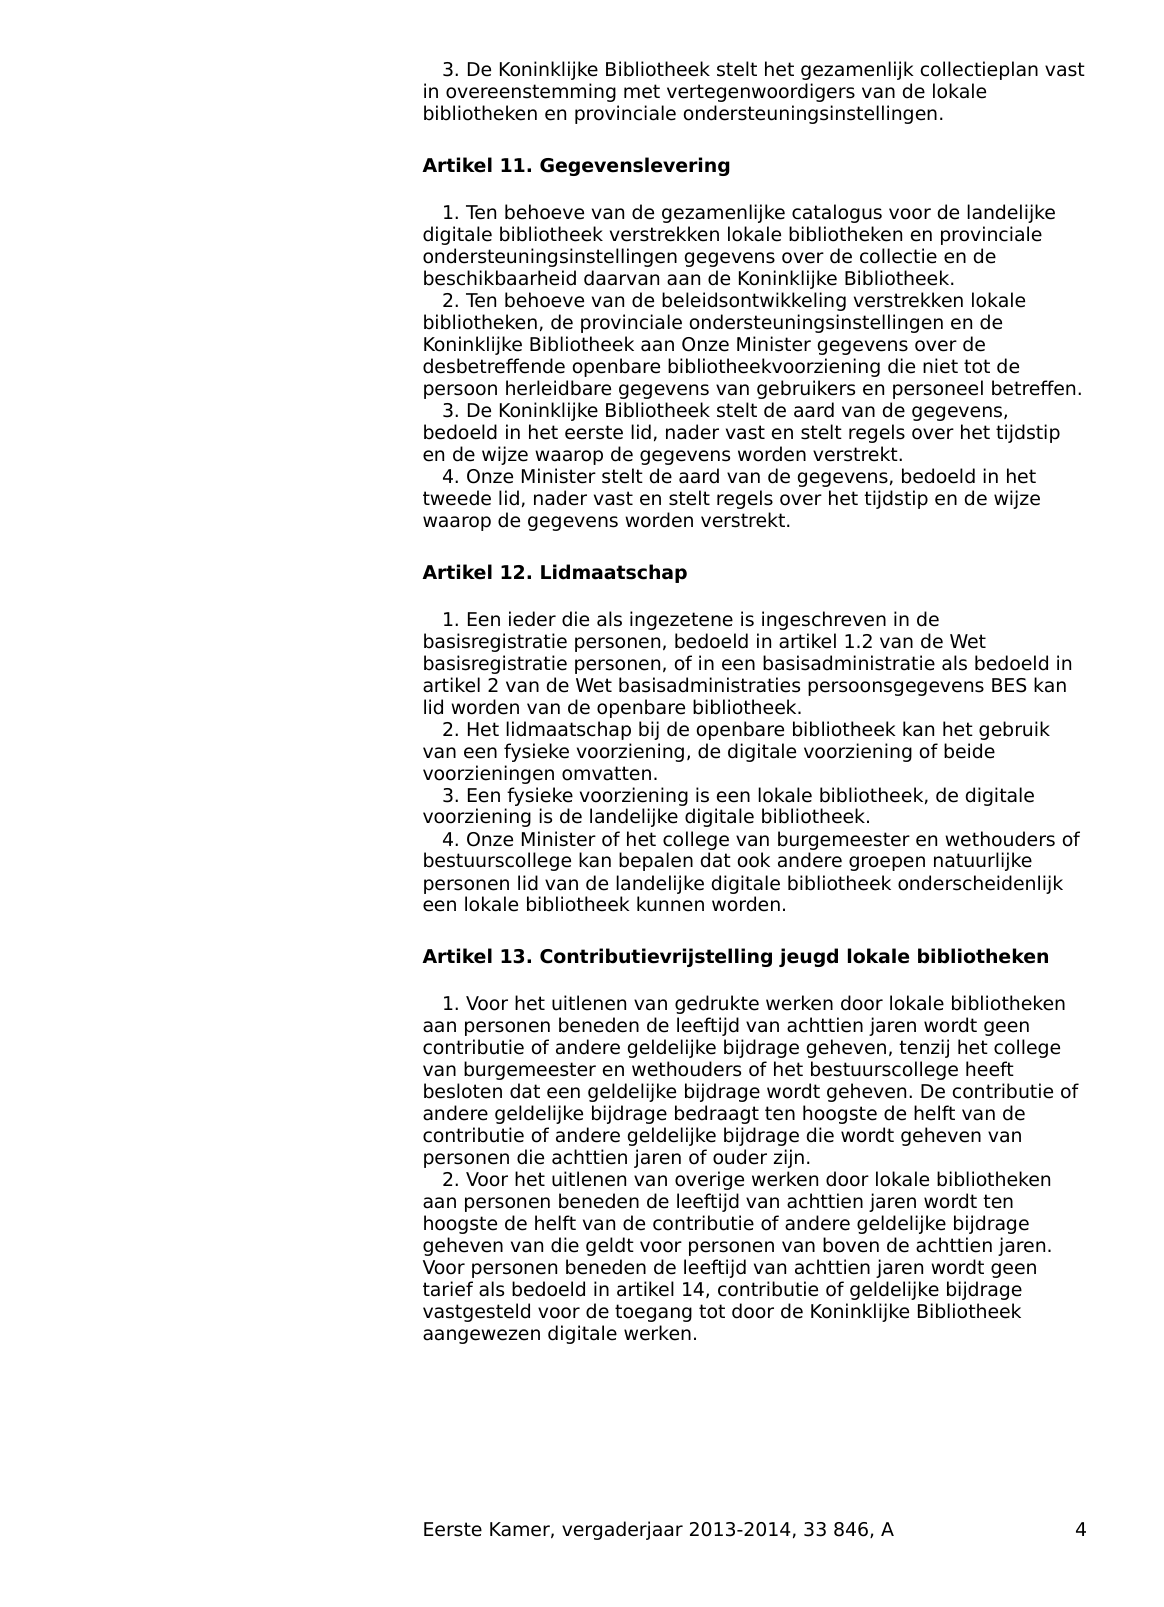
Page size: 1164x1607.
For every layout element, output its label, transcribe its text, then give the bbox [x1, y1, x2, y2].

text 1. Een ieder die als ingezetene is ingeschreven in de basisregistratie personen, bedoeld in artikel 1.2 van de Wet basisregistratie personen, of in een basisadministratie als bedoeld in artikel 2 van de Wet basisadministraties persoonsgegevens BES kan lid worden van de openbare bibliotheek. [422, 609, 1087, 718]
text 1. Ten behoeve van de gezamenlijke catalogus voor de landelijke digitale bibliotheek verstrekken lokale bibliotheken en provinciale ondersteuningsinstellingen gegevens over de collectie en de beschikbaarheid daarvan aan de Koninklijke Bibliotheek. [422, 202, 1087, 290]
text 1. Voor het uitlenen van gedrukte werken door lokale bibliotheken aan personen beneden de leeftijd van achttien jaren wordt geen contributie of andere geldelijke bijdrage geheven, tenzij het college van burgemeester en wethouders of het bestuurscollege heeft besloten dat een geldelijke bijdrage wordt geheven. De contributie of andere geldelijke bijdrage bedraagt ten hoogste de helft van de contributie of andere geldelijke bijdrage die wordt geheven van personen die achttien jaren of ouder zijn. [422, 993, 1087, 1169]
subtitle Artikel 11. Gegevenslevering [422, 155, 1087, 177]
text 2. Het lidmaatschap bij de openbare bibliotheek kan het gebruik van een fysieke voorziening, de digitale voorziening of beide voorzieningen omvatten. [422, 718, 1087, 784]
text 2. Voor het uitlenen van overige werken door lokale bibliotheken aan personen beneden de leeftijd van achttien jaren wordt ten hoogste de helft van de contributie of andere geldelijke bijdrage geheven van die geldt voor personen van boven de achttien jaren. Voor personen beneden de leeftijd van achttien jaren wordt geen tarief als bedoeld in artikel 14, contributie of geldelijke bijdrage vastgesteld voor de toegang tot door de Koninklijke Bibliotheek aangewezen digitale werken. [422, 1169, 1087, 1345]
text 4. Onze Minister stelt de aard van de gegevens, bedoeld in het tweede lid, nader vast en stelt regels over het tijdstip en de wijze waarop de gegevens worden verstrekt. [422, 466, 1087, 532]
text 3. Een fysieke voorziening is een lokale bibliotheek, de digitale voorziening is de landelijke digitale bibliotheek. [422, 784, 1087, 828]
text 3. De Koninklijke Bibliotheek stelt het gezamenlijk collectieplan vast in overeenstemming met vertegenwoordigers van de lokale bibliotheken en provinciale ondersteuningsinstellingen. [422, 59, 1087, 125]
text 4. Onze Minister of het college van burgemeester en wethouders of bestuurscollege kan bepalen dat ook andere groepen natuurlijke personen lid van de landelijke digitale bibliotheek onderscheidenlijk een lokale bibliotheek kunnen worden. [422, 828, 1087, 916]
text 2. Ten behoeve van de beleidsontwikkeling verstrekken lokale bibliotheken, de provinciale ondersteuningsinstellingen en de Koninklijke Bibliotheek aan Onze Minister gegevens over de desbetreffende openbare bibliotheekvoorziening die niet tot de persoon herleidbare gegevens van gebruikers en personeel betreffen. [422, 290, 1087, 400]
subtitle Artikel 13. Contributievrijstelling jeugd lokale bibliotheken [422, 946, 1087, 968]
text 3. De Koninklijke Bibliotheek stelt de aard van de gegevens, bedoeld in het eerste lid, nader vast en stelt regels over het tijdstip en de wijze waarop de gegevens worden verstrekt. [422, 400, 1087, 466]
subtitle Artikel 12. Lidmaatschap [422, 562, 1087, 584]
